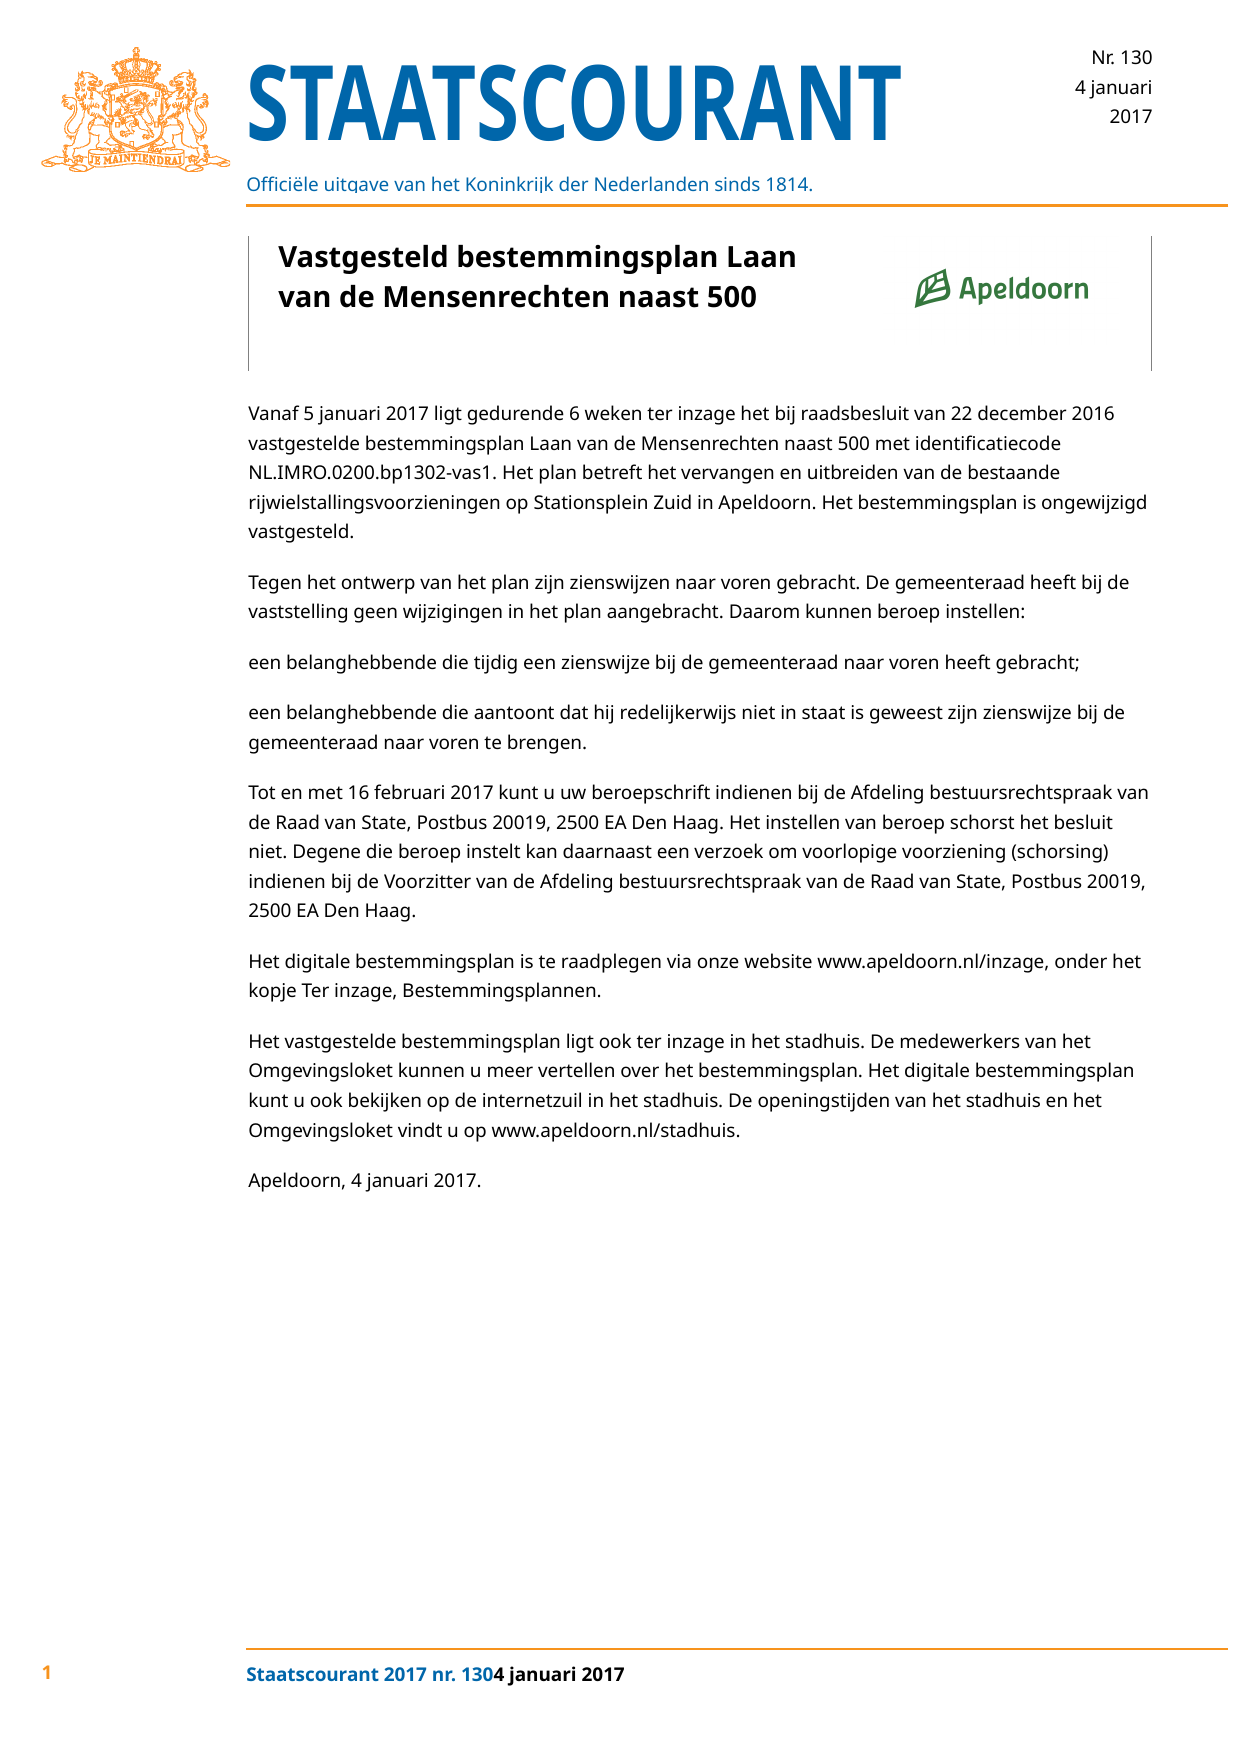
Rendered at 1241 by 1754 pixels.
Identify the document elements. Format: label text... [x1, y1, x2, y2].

text Vanaf 5 januari 2017 ligt gedurende 6 weken ter inzage het bij raadsbesluit van 22 december 2016 vastgestelde bestemmingsplan Laan van de Mensenrechten naast 500 met identificatiecode NL.IMRO.0200.bp1302-vas1. Het plan betreft het vervangen en uitbreiden van de bestaande rijwielstallingsvoorzieningen op Stationsplein Zuid in Apeldoorn. Het bestemmingsplan is ongewijzigd vastgesteld. [248, 400, 1152, 544]
text Tegen het ontwerp van het plan zijn zienswijzen naar voren gebracht. De gemeenteraad heeft bij de vaststelling geen wijzigingen in het plan aangebracht. Daarom kunnen beroep instellen: [248, 569, 1152, 624]
picture [882, 236, 1119, 345]
picture [41, 47, 231, 172]
text Tot en met 16 februari 2017 kunt u uw beroepschrift indienen bij de Afdeling bestuursrechtspraak van de Raad van State, Postbus 20019, 2500 EA Den Haag. Het instellen van beroep schorst het besluit niet. Degene die beroep instelt kan daarnaast een verzoek om voorlopige voorziening (schorsing) indienen bij de Voorzitter van de Afdeling bestuursrechtspraak van de Raad van State, Postbus 20019, 2500 EA Den Haag. [248, 779, 1152, 923]
table_header Vastgesteld bestemmingsplan Laan van de Mensenrechten naast 500 [249, 236, 850, 371]
text een belanghebbende die aantoont dat hij redelijkerwijs niet in staat is geweest zijn zienswijze bij de gemeenteraad naar voren te brengen. [248, 699, 1152, 754]
text een belanghebbende die tijdig een zienswijze bij de gemeenteraad naar voren heeft gebracht; [248, 649, 1152, 674]
table_header [850, 236, 1151, 371]
text Het vastgestelde bestemmingsplan ligt ook ter inzage in het stadhuis. De medewerkers van het Omgevingsloket kunnen u meer vertellen over het bestemmingsplan. Het digitale bestemmingsplan kunt u ook bekijken op de internetzuil in het stadhuis. De openingstijden van het stadhuis en het Omgevingsloket vindt u op www.apeldoorn.nl/stadhuis. [248, 1028, 1152, 1142]
text Apeldoorn, 4 januari 2017. [248, 1167, 1152, 1193]
text Het digitale bestemmingsplan is te raadplegen via onze website www.apeldoorn.nl/inzage, onder het kopje Ter inzage, Bestemmingsplannen. [248, 948, 1152, 1003]
